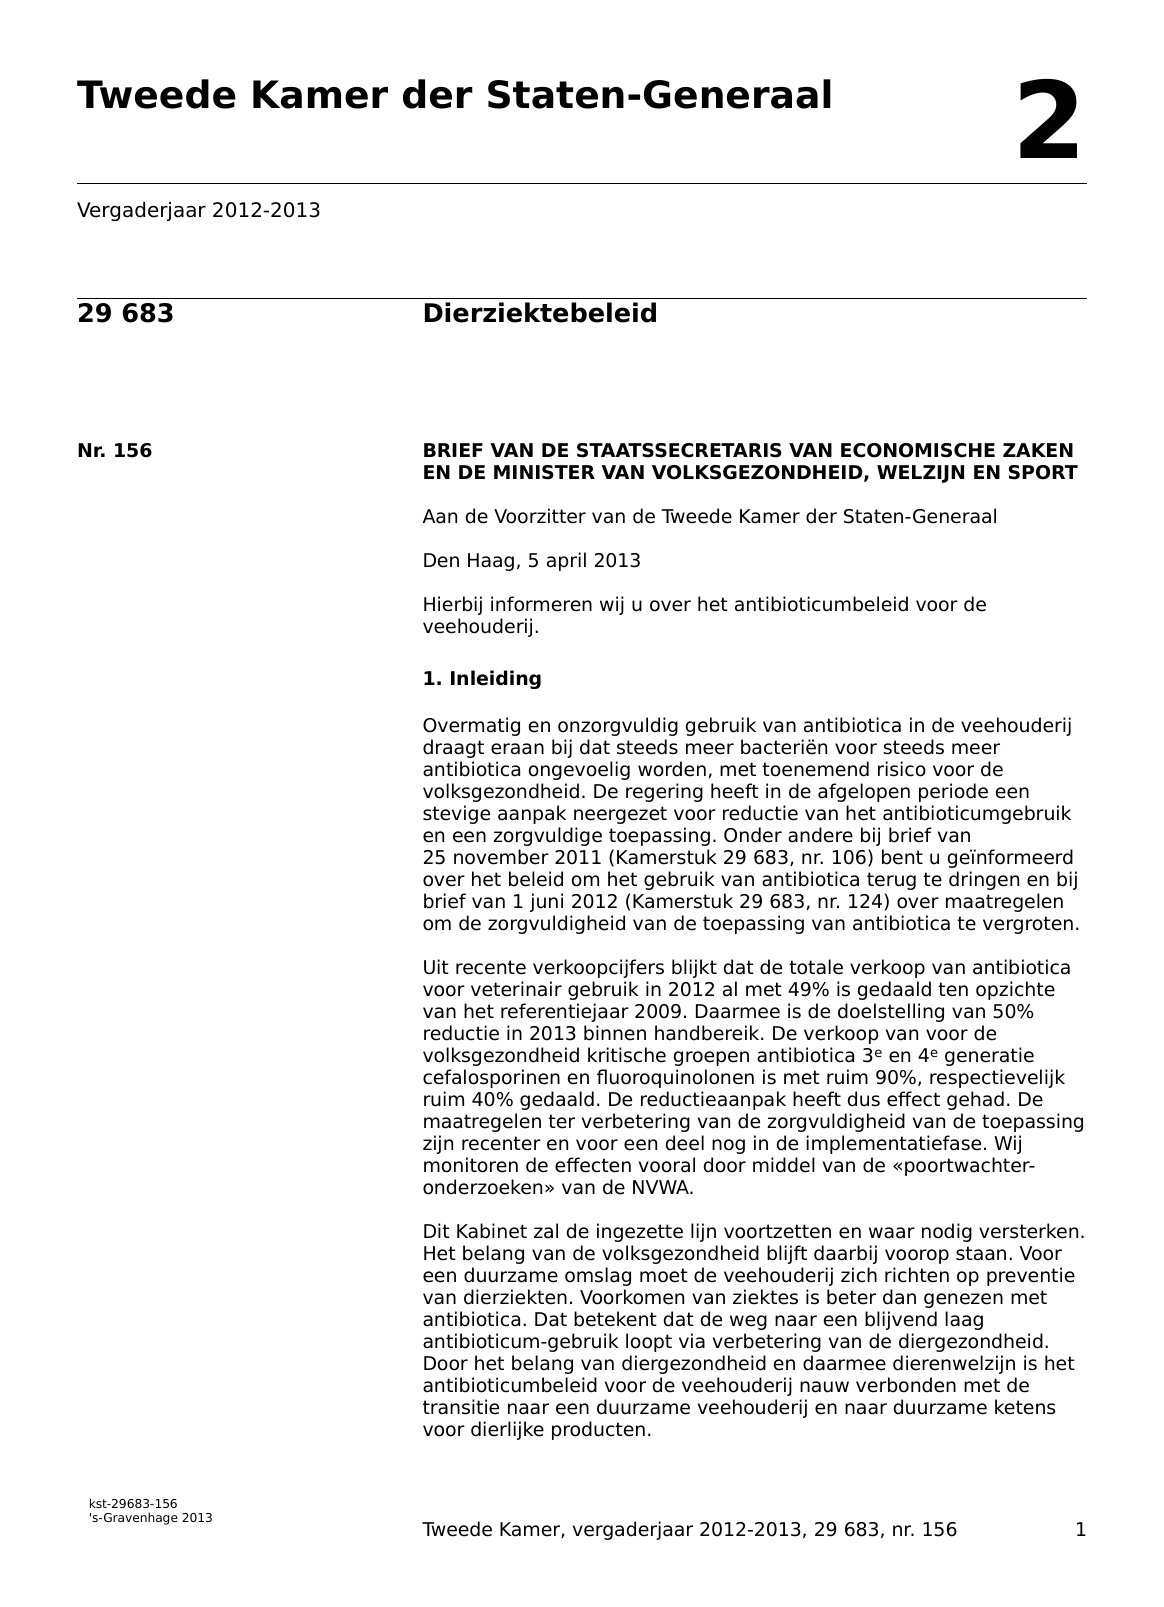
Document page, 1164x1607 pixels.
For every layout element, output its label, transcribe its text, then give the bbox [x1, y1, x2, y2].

subtitle 1. Inleiding [422, 668, 1087, 690]
table_cell Vergaderjaar 2012-2013 [77, 184, 1087, 298]
text 's-Gravenhage 2013 [88, 1511, 323, 1525]
text Uit recente verkoopcijfers blijkt dat de totale verkoop van antibiotica voor veterinair gebruik in 2012 al met 49% is gedaald ten opzichte van het referentiejaar 2009. Daarmee is de doelstelling van 50% reductie in 2013 binnen handbereik. De verkoop van voor de volksgezondheid kritische groepen antibiotica 3e en 4e generatie cefalosporinen en fluoroquinolonen is met ruim 90%, respectievelijk ruim 40% gedaald. De reductieaanpak heeft dus effect gehad. De maatregelen ter verbetering van de zorgvuldigheid van de toepassing zijn recenter en voor een deel nog in de implementatiefase. Wij monitoren de effecten vooral door middel van de «poortwachter-onderzoeken» van de NVWA. [422, 957, 1087, 1199]
text Den Haag, 5 april 2013 [422, 550, 1087, 572]
text Hierbij informeren wij u over het antibioticumbeleid voor de veehouderij. [422, 594, 1087, 638]
table_header Tweede Kamer der Staten-Generaal [77, 59, 886, 183]
text Aan de Voorzitter van de Tweede Kamer der Staten-Generaal [422, 506, 1087, 528]
text Dit Kabinet zal de ingezette lijn voortzetten en waar nodig versterken. Het belang van de volksgezondheid blijft daarbij voorop staan. Voor een duurzame omslag moet de veehouderij zich richten op preventie van dierziekten. Voorkomen van ziektes is beter dan genezen met antibiotica. Dat betekent dat de weg naar een blijvend laag antibioticum-gebruik loopt via verbetering van de diergezondheid. Door het belang van diergezondheid en daarmee dierenwelzijn is het antibioticumbeleid voor de veehouderij nauw verbonden met de transitie naar een duurzame veehouderij en naar duurzame ketens voor dierlijke producten. [422, 1221, 1087, 1441]
table_header 2 [886, 59, 1087, 183]
text kst-29683-156 [88, 1497, 323, 1511]
subtitle Nr. 156 BRIEF VAN DE STAATSSECRETARIS VAN ECONOMISCHE ZAKEN EN DE MINISTER VAN VOLKSGEZONDHEID, WELZIJN EN SPORT [77, 440, 1087, 484]
subtitle 29 683 Dierziektebeleid [77, 299, 1087, 329]
text Overmatig en onzorgvuldig gebruik van antibiotica in de veehouderij draagt eraan bij dat steeds meer bacteriën voor steeds meer antibiotica ongevoelig worden, met toenemend risico voor de volksgezondheid. De regering heeft in de afgelopen periode een stevige aanpak neergezet voor reductie van het antibioticumgebruik en een zorgvuldige toepassing. Onder andere bij brief van 25 november 2011 (Kamerstuk 29 683, nr. 106) bent u geïnformeerd over het beleid om het gebruik van antibiotica terug te dringen en bij brief van 1 juni 2012 (Kamerstuk 29 683, nr. 124) over maatregelen om de zorgvuldigheid van de toepassing van antibiotica te vergroten. [422, 715, 1087, 935]
